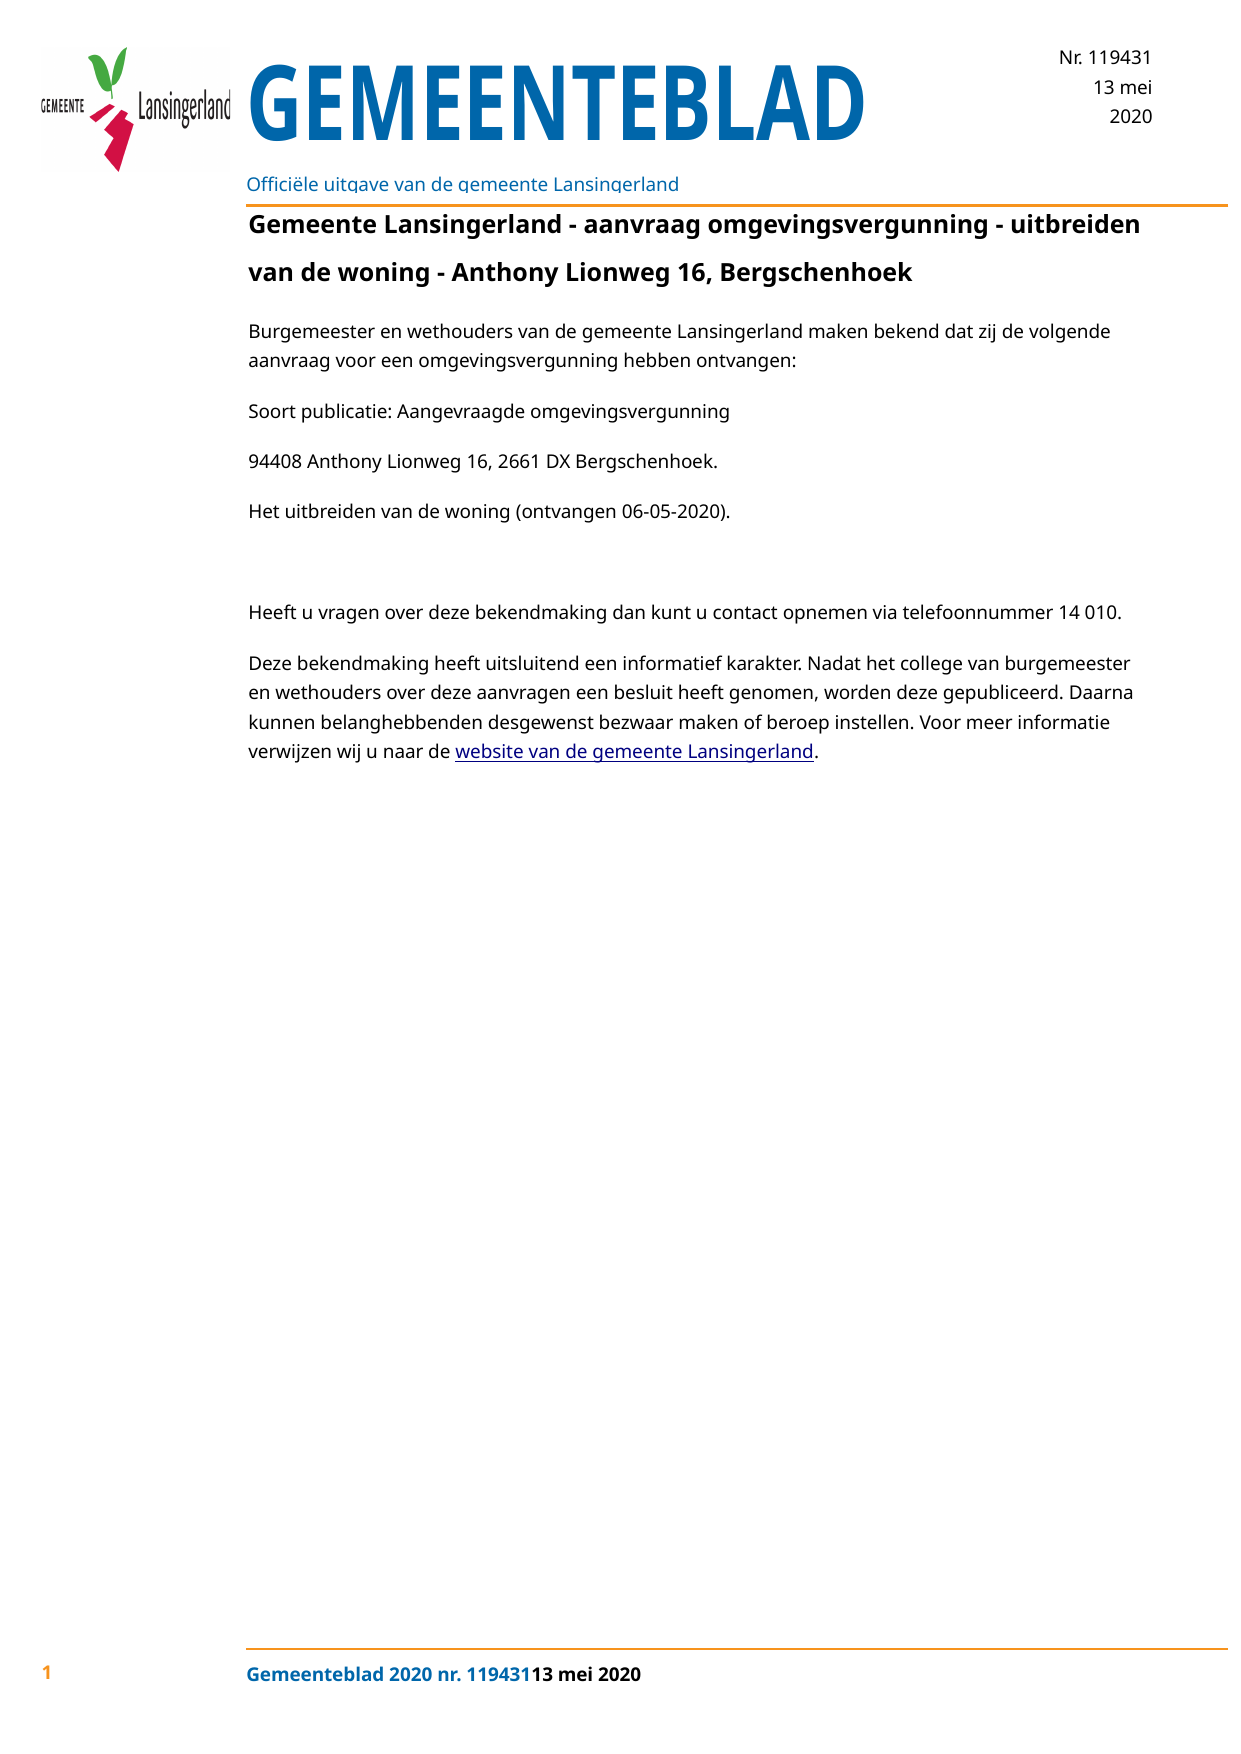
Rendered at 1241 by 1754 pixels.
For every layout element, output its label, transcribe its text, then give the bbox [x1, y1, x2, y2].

text 94408 Anthony Lionweg 16, 2661 DX Bergschenhoek. [248, 448, 1152, 474]
text Heeft u vragen over deze bekendmaking dan kunt u contact opnemen via telefoonnummer 14 010. [248, 599, 1152, 625]
text Het uitbreiden van de woning (ontvangen 06-05-2020). [248, 499, 1152, 524]
text Gemeente Lansingerland - aanvraag omgevingsvergunning - uitbreiden van de woning - Anthony Lionweg 16, Bergschenhoek [248, 207, 1152, 288]
text Deze bekendmaking heeft uitsluitend een informatief karakter. Nadat het college van burgemeester en wethouders over deze aanvragen een besluit heeft genomen, worden deze gepubliceerd. Daarna kunnen belanghebbenden desgewenst bezwaar maken of beroep instellen. Voor meer informatie verwijzen wij u naar de website van de gemeente Lansingerland. [248, 650, 1152, 764]
text Soort publicatie: Aangevraagde omgevingsvergunning [248, 398, 1152, 424]
text Burgemeester en wethouders van de gemeente Lansingerland maken bekend dat zij de volgende aanvraag voor een omgevingsvergunning hebben ontvangen: [248, 318, 1152, 373]
picture [41, 47, 231, 172]
